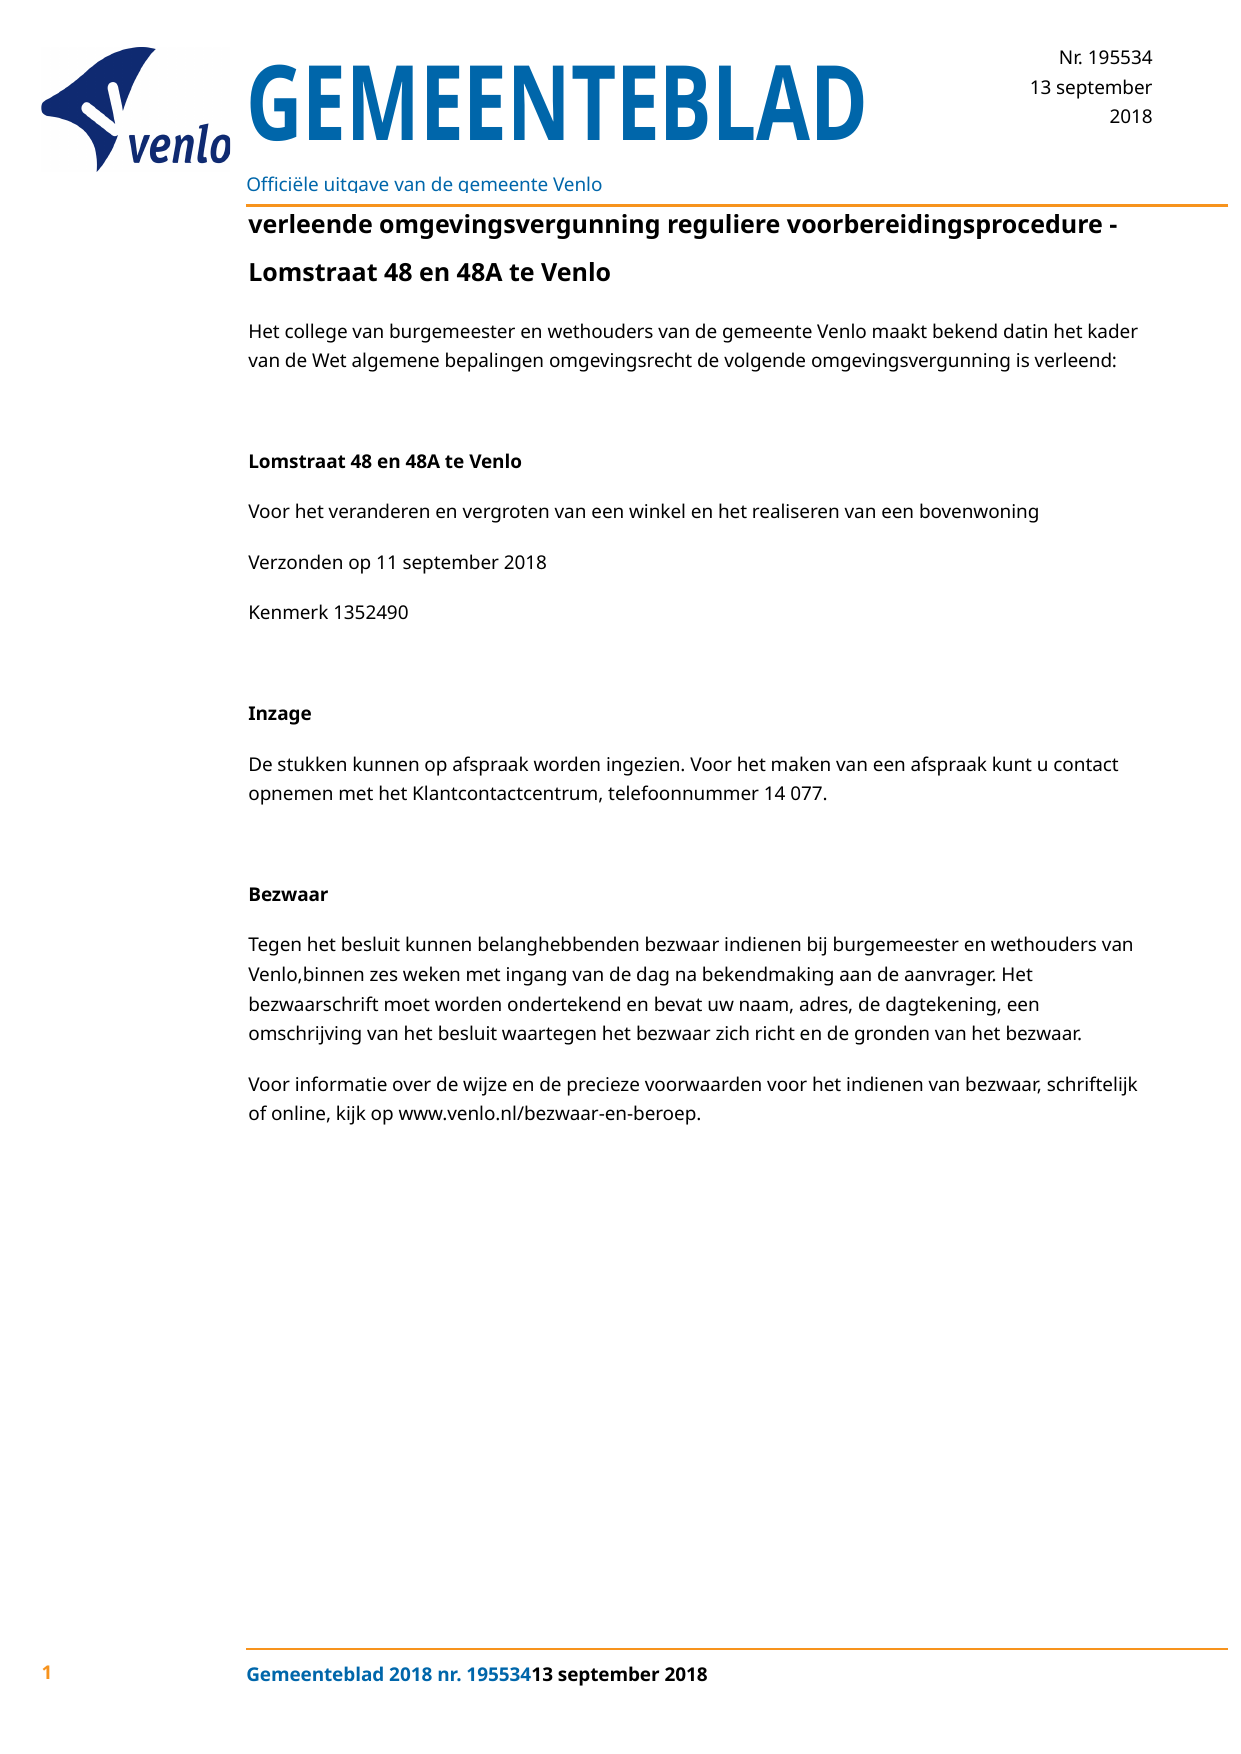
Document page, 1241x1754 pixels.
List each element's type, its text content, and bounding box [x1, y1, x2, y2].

text De stukken kunnen op afspraak worden ingezien. Voor het maken van een afspraak kunt u contact opnemen met het Klantcontactcentrum, telefoonnummer 14 077. [248, 751, 1152, 806]
text Inzage [248, 700, 1152, 726]
text Voor informatie over de wijze en de precieze voorwaarden voor het indienen van bezwaar, schriftelijk of online, kijk op www.venlo.nl/bezwaar-en-beroep. [248, 1071, 1152, 1126]
text Lomstraat 48 en 48A te Venlo [248, 448, 1152, 474]
text Bezwaar [248, 881, 1152, 907]
text Kenmerk 1352490 [248, 599, 1152, 625]
text Voor het veranderen en vergroten van een winkel en het realiseren van een bovenwoning [248, 499, 1152, 524]
text Verzonden op 11 september 2018 [248, 549, 1152, 575]
text Het college van burgemeester en wethouders van de gemeente Venlo maakt bekend datin het kader van de Wet algemene bepalingen omgevingsrecht de volgende omgevingsvergunning is verleend: [248, 318, 1152, 373]
picture [41, 47, 231, 172]
text verleende omgevingsvergunning reguliere voorbereidingsprocedure - Lomstraat 48 en 48A te Venlo [248, 207, 1152, 288]
text Tegen het besluit kunnen belanghebbenden bezwaar indienen bij burgemeester en wethouders van Venlo,binnen zes weken met ingang van de dag na bekendmaking aan de aanvrager. Het bezwaarschrift moet worden ondertekend en bevat uw naam, adres, de dagtekening, een omschrijving van het besluit waartegen het bezwaar zich richt en de gronden van het bezwaar. [248, 932, 1152, 1046]
